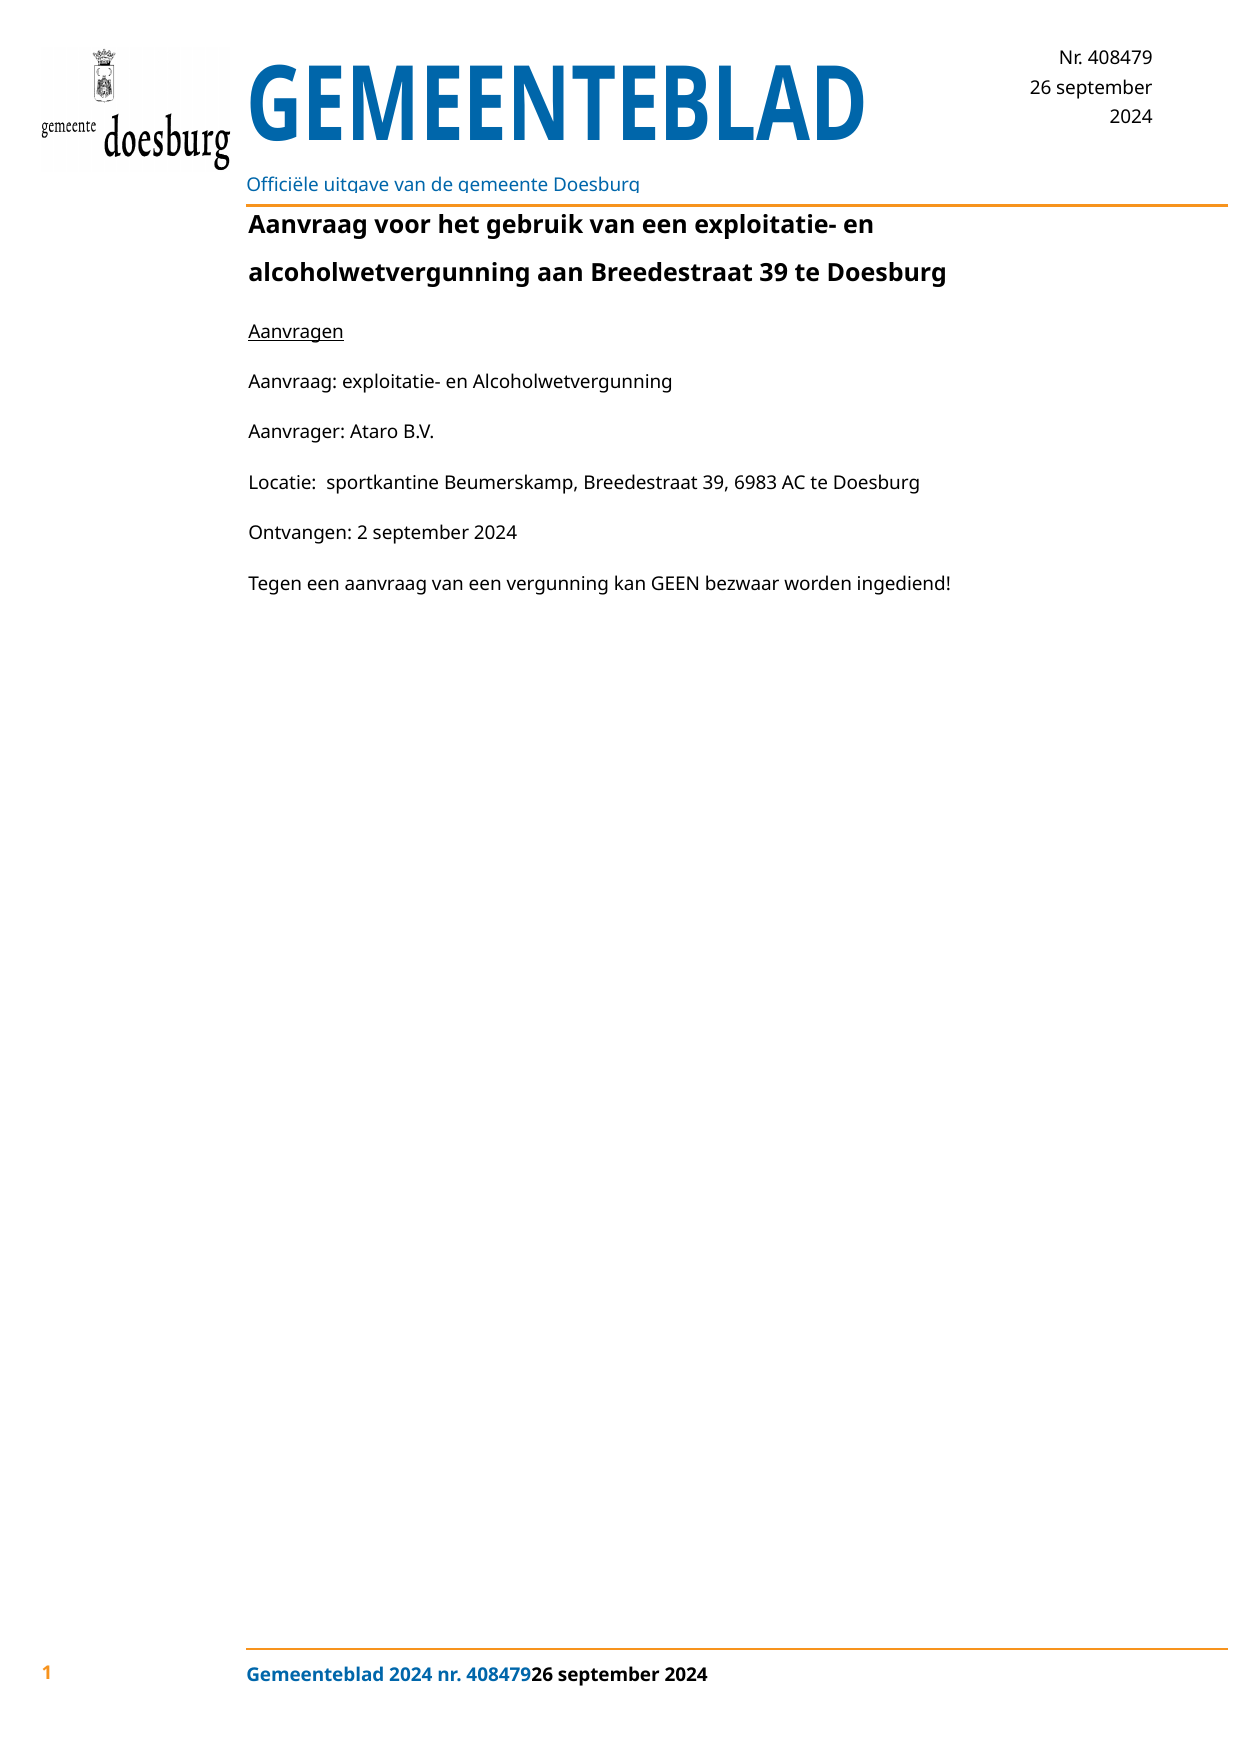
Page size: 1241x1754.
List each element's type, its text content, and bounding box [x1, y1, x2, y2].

text Aanvraag voor het gebruik van een exploitatie- en alcoholwetvergunning aan Breedestraat 39 te Doesburg [248, 207, 1152, 288]
text Aanvraag: exploitatie- en Alcoholwetvergunning [248, 368, 1152, 394]
text Aanvragen [248, 318, 1152, 344]
text Aanvrager: Ataro B.V. [248, 419, 1152, 444]
text Locatie: sportkantine Beumerskamp, Breedestraat 39, 6983 AC te Doesburg [248, 469, 1152, 495]
text Ontvangen: 2 september 2024 [248, 519, 1152, 545]
picture [41, 47, 231, 172]
text Tegen een aanvraag van een vergunning kan GEEN bezwaar worden ingediend! [248, 570, 1152, 596]
